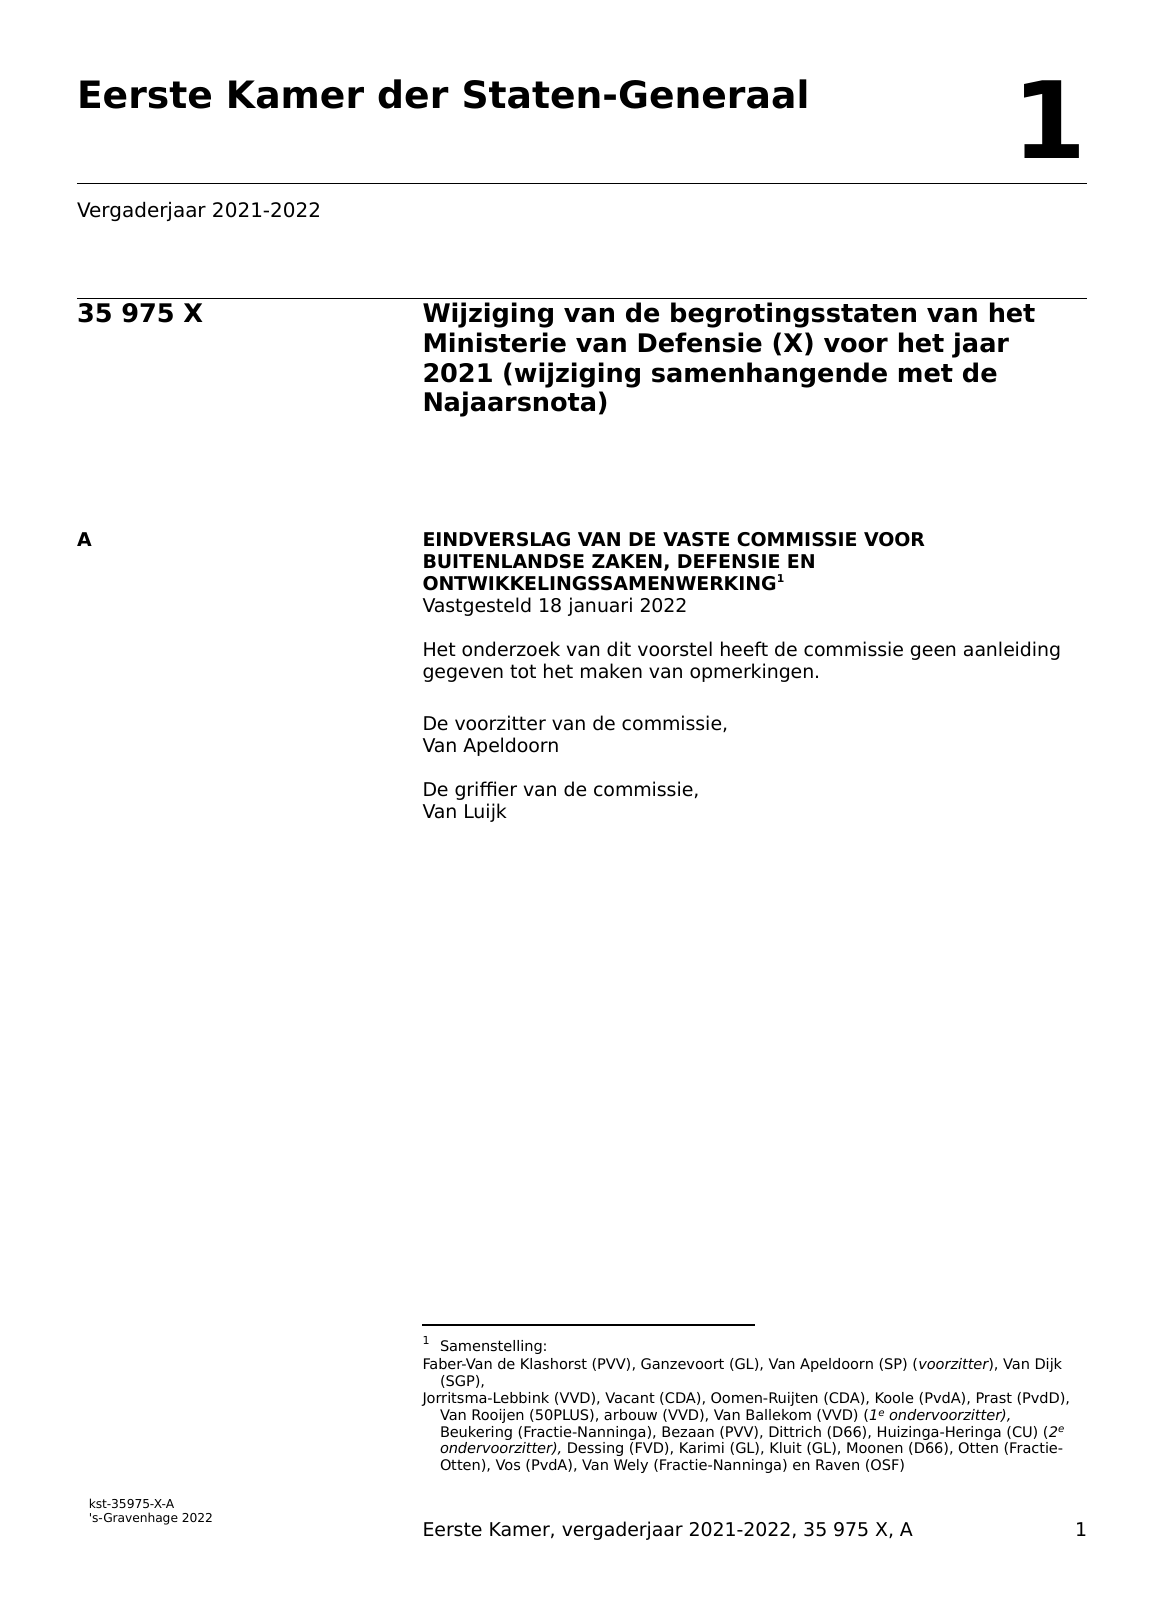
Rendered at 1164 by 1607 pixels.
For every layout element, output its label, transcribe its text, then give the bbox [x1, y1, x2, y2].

text Het onderzoek van dit voorstel heeft de commissie geen aanleiding gegeven tot het maken van opmerkingen. [422, 639, 1087, 683]
table_header 1 [886, 59, 1087, 183]
subtitle A EINDVERSLAG VAN DE VASTE COMMISSIE VOOR BUITENLANDSE ZAKEN, DEFENSIE EN ONTWIKKELINGSSAMENWERKING [77, 529, 1087, 595]
text Vastgesteld 18 januari 2022 [422, 595, 1087, 617]
text Samenstelling: [422, 1334, 1087, 1356]
text De griffier van de commissie, Van Luijk [422, 779, 1087, 823]
text De voorzitter van de commissie, Van Apeldoorn [422, 713, 1087, 757]
text Jorritsma-Lebbink (VVD), Vacant (CDA), Oomen-Ruijten (CDA), Koole (PvdA), Prast (PvdD), Van Rooijen (50PLUS), arbouw (VVD), Van Ballekom (VVD) (1e ondervoorzitter), Beukering (Fractie-Nanninga), Bezaan (PVV), Dittrich (D66), Huizinga-Heringa (CU) (2e ondervoorzitter), Dessing (FVD), Karimi (GL), Kluit (GL), Moonen (D66), Otten (Fractie-Otten), Vos (PvdA), Van Wely (Fractie-Nanninga) en Raven (OSF) [422, 1390, 1087, 1474]
text Faber-Van de Klashorst (PVV), Ganzevoort (GL), Van Apeldoorn (SP) (voorzitter), Van Dijk (SGP), [422, 1356, 1087, 1390]
subtitle 35 975 X Wijziging van de begrotingsstaten van het Ministerie van Defensie (X) voor het jaar 2021 (wijziging samenhangende met de Najaarsnota) [77, 299, 1087, 418]
table_header Eerste Kamer der Staten-Generaal [77, 59, 886, 183]
text 's-Gravenhage 2022 [88, 1511, 323, 1525]
text kst-35975-X-A [88, 1497, 323, 1511]
table_cell Vergaderjaar 2021-2022 [77, 184, 1087, 298]
